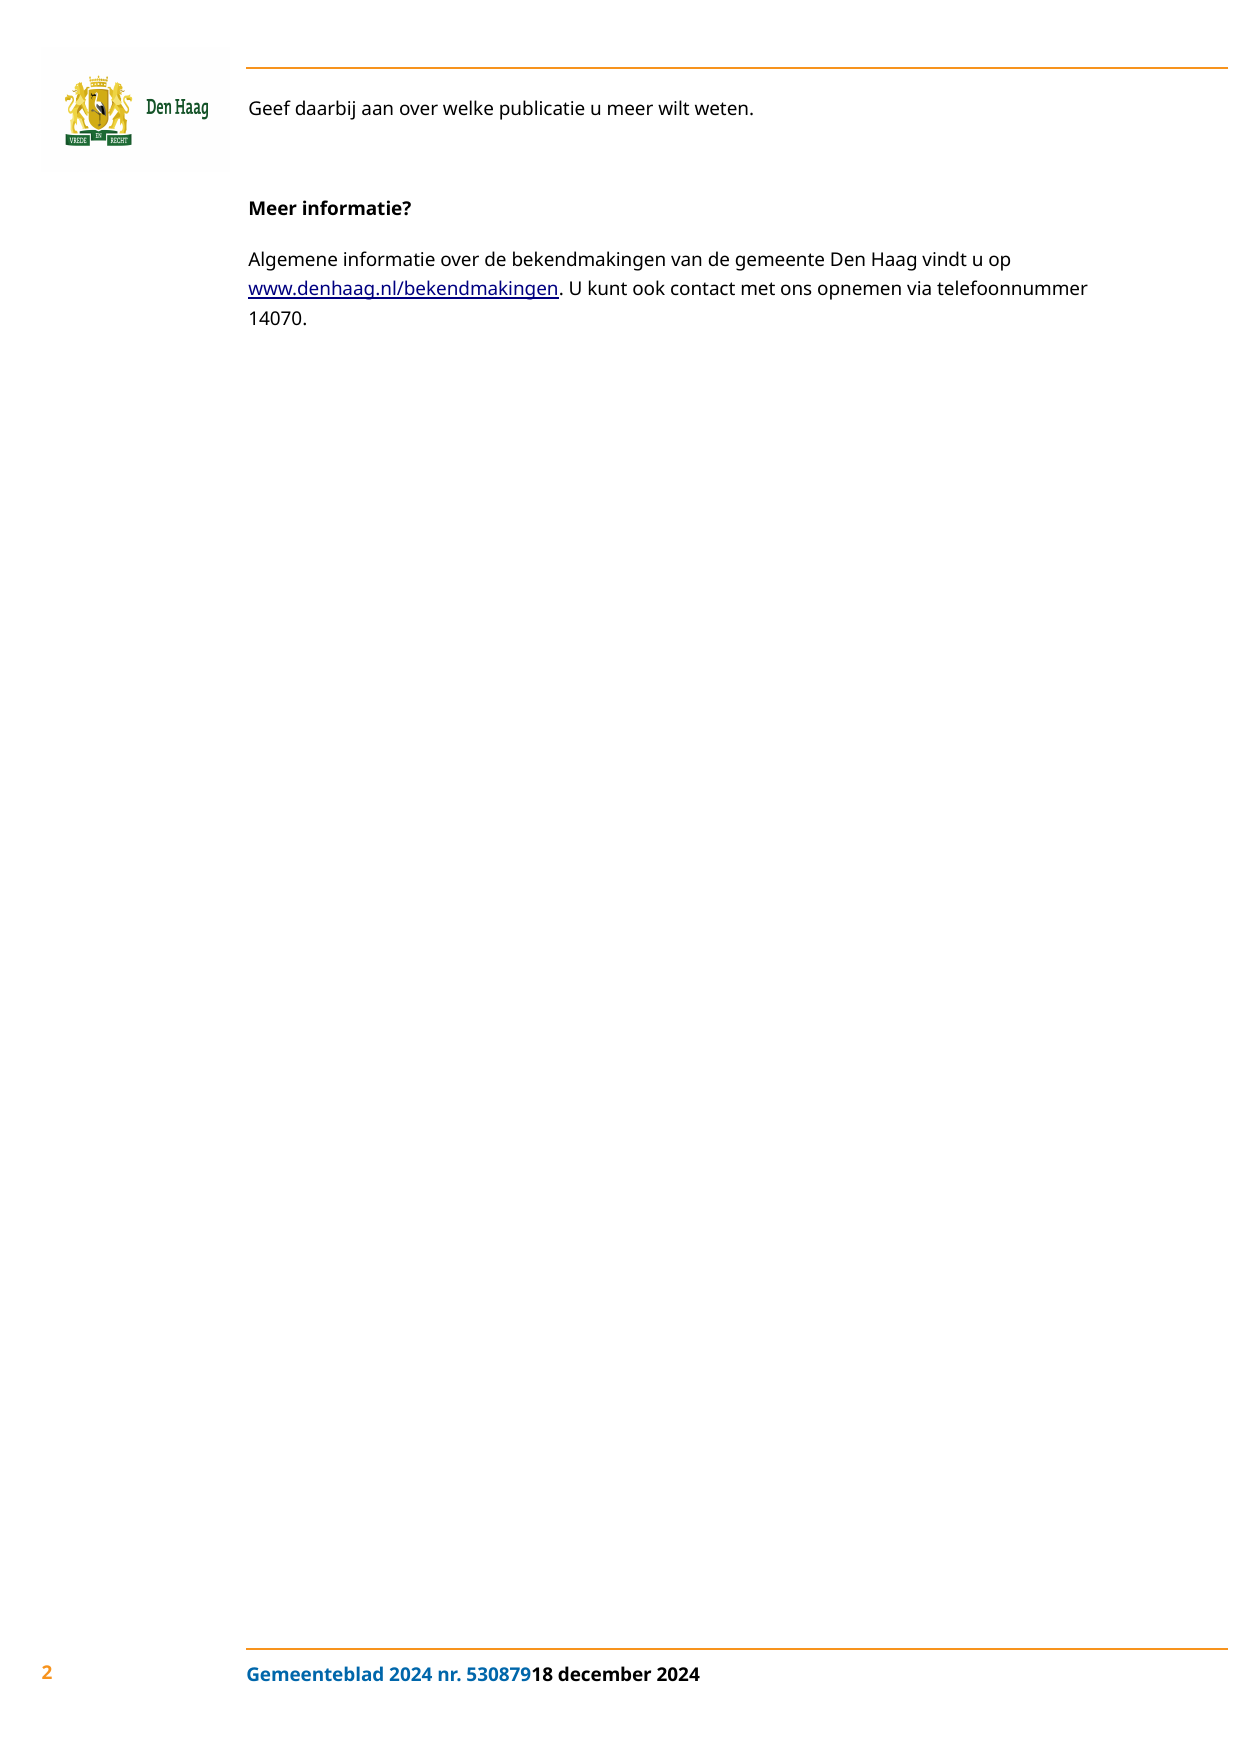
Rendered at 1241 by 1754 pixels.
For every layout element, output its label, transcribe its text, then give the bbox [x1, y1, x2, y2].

text Meer informatie? [248, 196, 1152, 221]
picture [41, 47, 231, 172]
text Algemene informatie over de bekendmakingen van de gemeente Den Haag vindt u op www.denhaag.nl/bekendmakingen. U kunt ook contact met ons opnemen via telefoonnummer 14070. [248, 246, 1152, 331]
text Geef daarbij aan over welke publicatie u meer wilt weten. [248, 95, 1152, 121]
